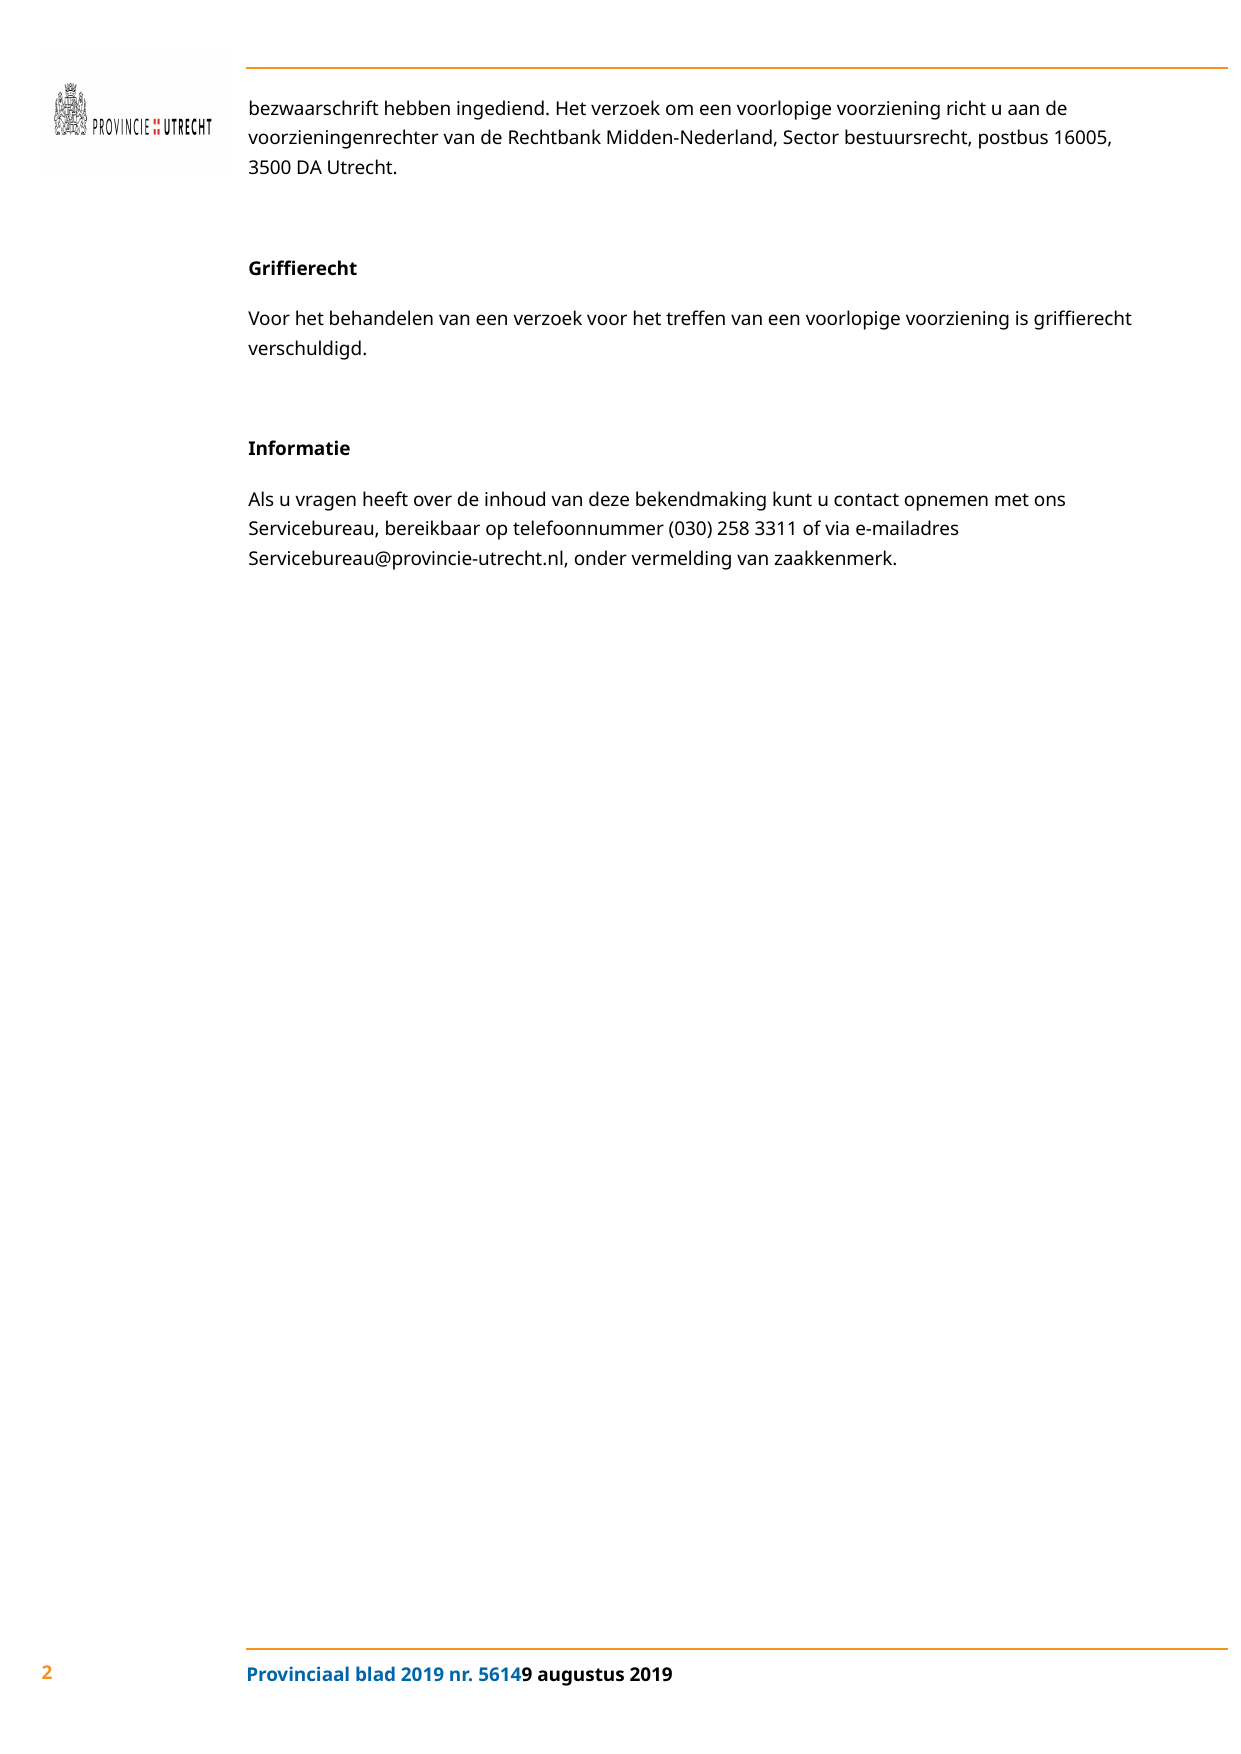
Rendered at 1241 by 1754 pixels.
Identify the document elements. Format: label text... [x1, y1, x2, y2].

text Griffierecht [248, 255, 1152, 281]
text Als u vragen heeft over de inhoud van deze bekendmaking kunt u contact opnemen met ons Servicebureau, bereikbaar op telefoonnummer (030) 258 3311 of via e-mailadres Servicebureau@provincie-utrecht.nl, onder vermelding van zaakkenmerk. [248, 486, 1152, 571]
picture [41, 47, 231, 172]
text Voor het behandelen van een verzoek voor het treffen van een voorlopige voorziening is griffierecht verschuldigd. [248, 305, 1152, 361]
text bezwaarschrift hebben ingediend. Het verzoek om een voorlopige voorziening richt u aan de voorzieningenrechter van de Rechtbank Midden-Nederland, Sector bestuursrecht, postbus 16005, 3500 DA Utrecht. [248, 95, 1152, 180]
text Informatie [248, 436, 1152, 461]
